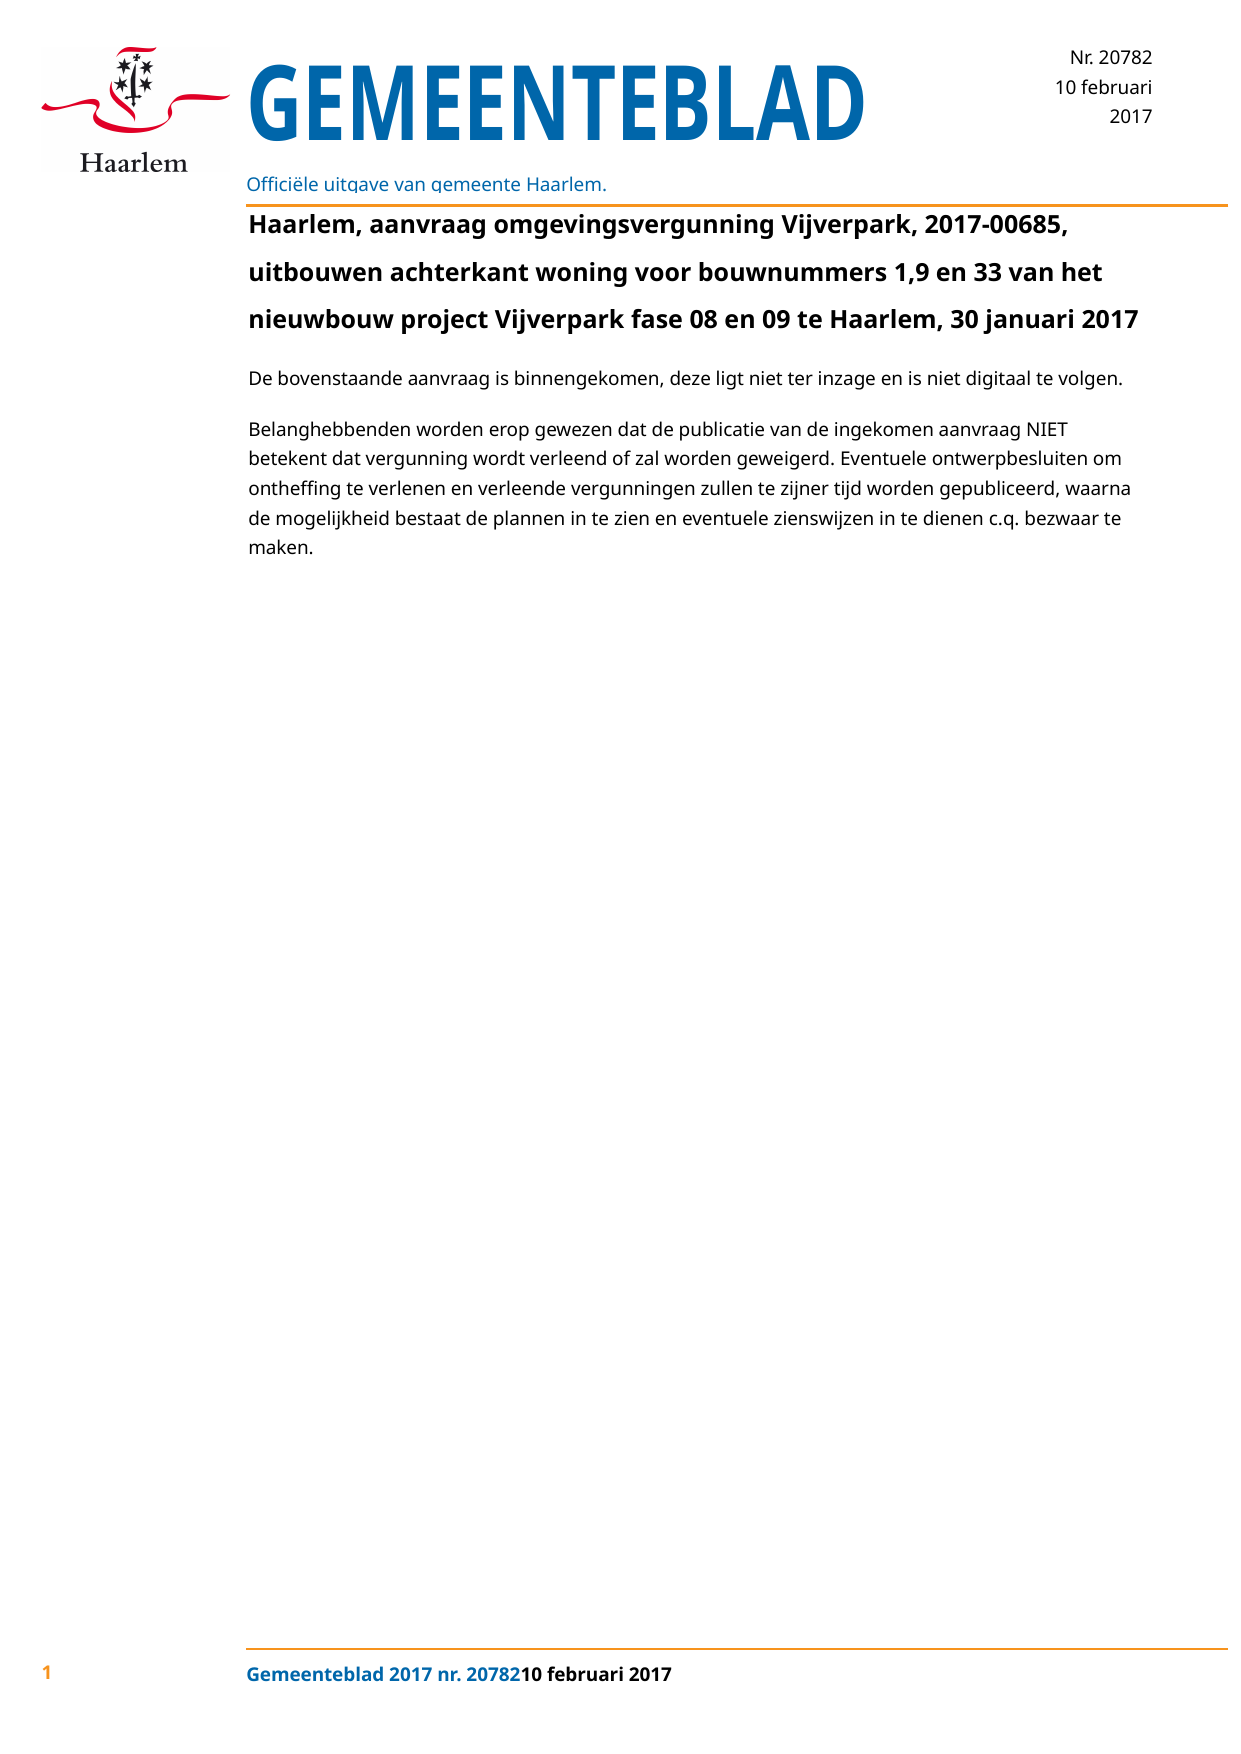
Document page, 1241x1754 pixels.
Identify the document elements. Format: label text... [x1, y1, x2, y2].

text De bovenstaande aanvraag is binnengekomen, deze ligt niet ter inzage en is niet digitaal te volgen. [248, 366, 1152, 391]
text Haarlem, aanvraag omgevingsvergunning Vijverpark, 2017-00685, uitbouwen achterkant woning voor bouwnummers 1,9 en 33 van het nieuwbouw project Vijverpark fase 08 en 09 te Haarlem, 30 januari 2017 [248, 207, 1152, 336]
text Belanghebbenden worden erop gewezen dat de publicatie van de ingekomen aanvraag NIET betekent dat vergunning wordt verleend of zal worden geweigerd. Eventuele ontwerpbesluiten om ontheffing te verlenen en verleende vergunningen zullen te zijner tijd worden gepubliceerd, waarna de mogelijkheid bestaat de plannen in te zien en eventuele zienswijzen in te dienen c.q. bezwaar te maken. [248, 416, 1152, 560]
picture [41, 47, 231, 172]
